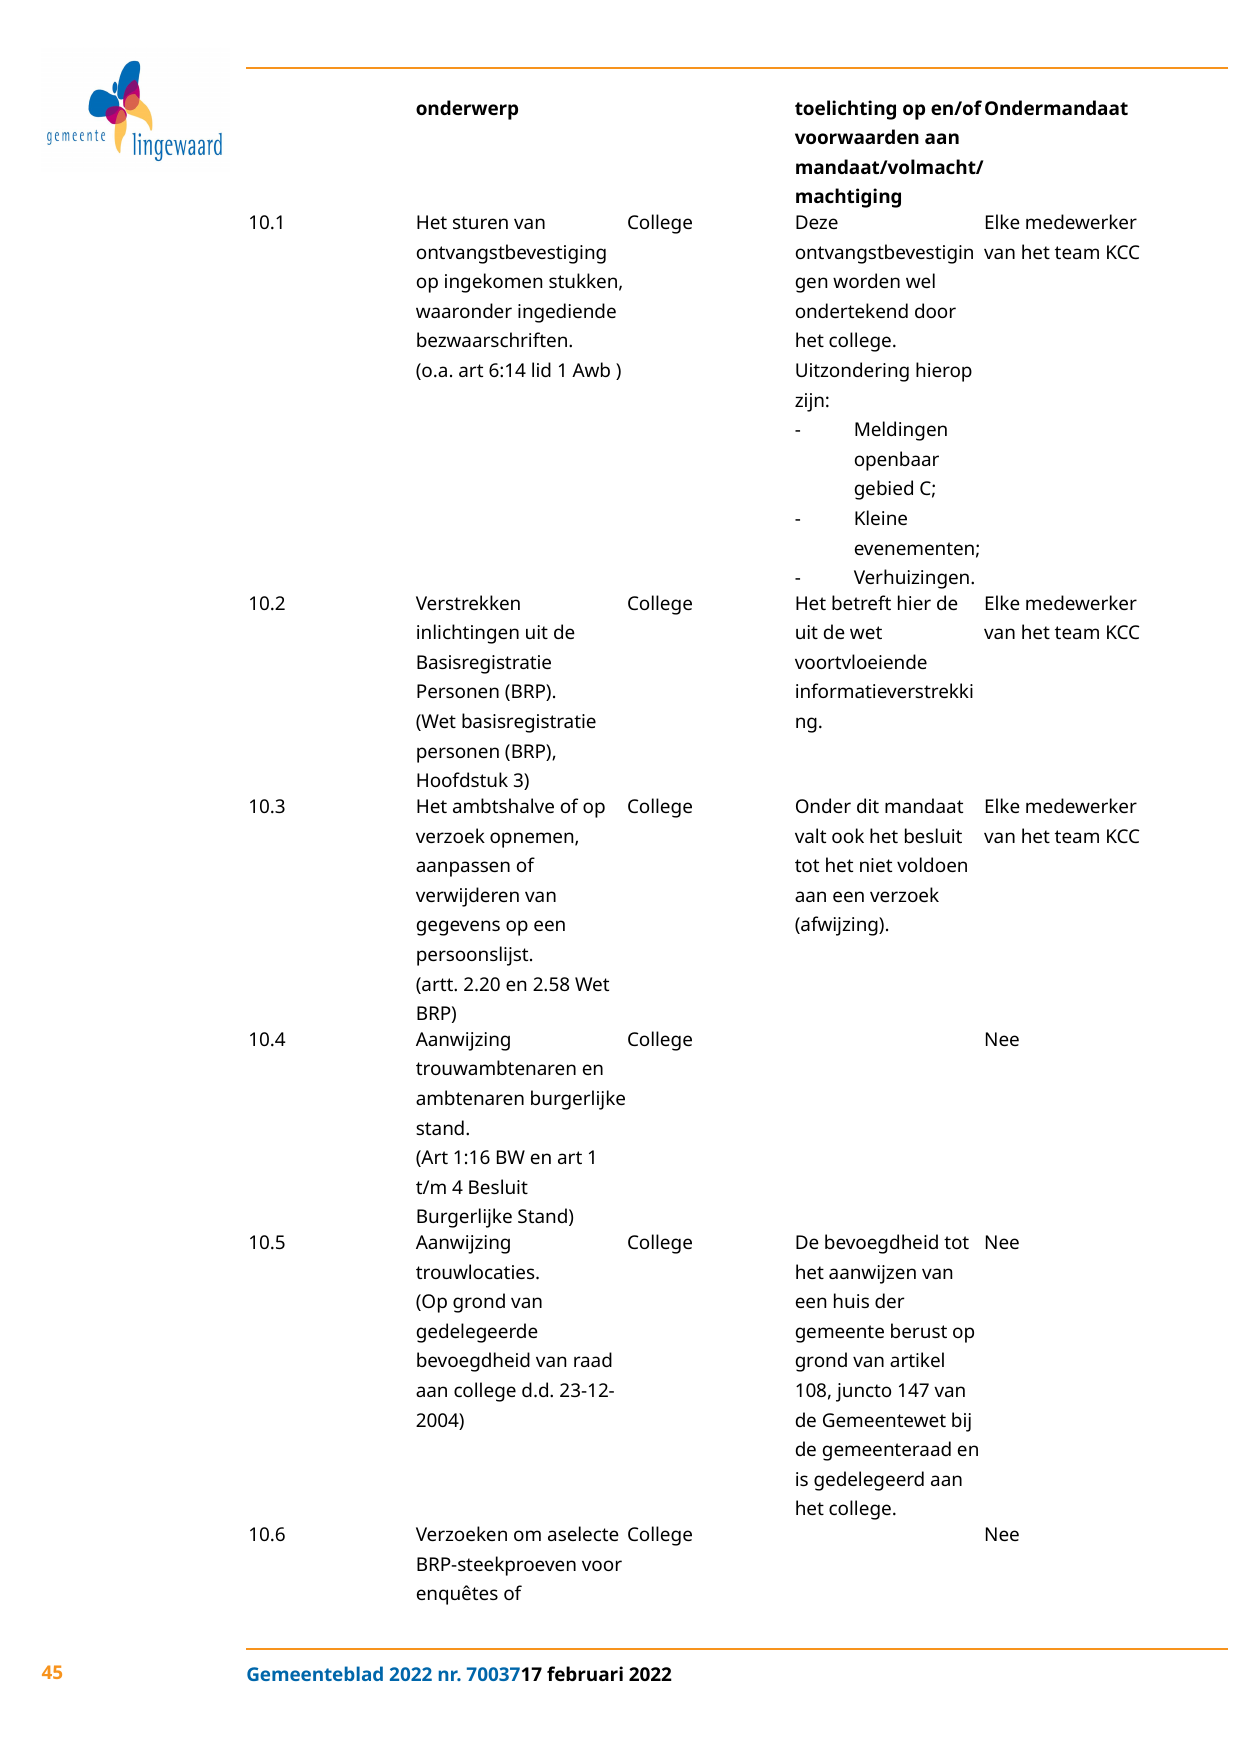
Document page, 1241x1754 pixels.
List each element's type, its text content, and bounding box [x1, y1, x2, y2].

table_cell College [627, 793, 794, 1026]
table_cell Nee [984, 1229, 1152, 1521]
table_cell De bevoegdheid tot het aanwijzen van een huis der gemeente berust op grond van artikel 108, juncto 147 van de Gemeentewet bij de gemeenteraad en is gedelegeerd aan het college. [795, 1229, 984, 1521]
table_header toelichting op en/of voorwaarden aan mandaat/volmacht/ machtiging [795, 95, 984, 209]
table_cell College [627, 590, 794, 793]
table_cell College [627, 1229, 794, 1521]
table_cell College [627, 1026, 794, 1229]
table_cell 10.5 [248, 1229, 416, 1521]
table_cell Nee [984, 1521, 1152, 1606]
table_cell Verstrekken inlichtingen uit de Basisregistratie Personen (BRP). (Wet basisregistratie personen (BRP), Hoofdstuk 3) [416, 590, 627, 793]
table_cell 10.4 [248, 1026, 416, 1229]
table_header Ondermandaat [984, 95, 1152, 209]
table_cell Verzoeken om aselecte BRP-steekproeven voor enquêtes of [416, 1521, 627, 1606]
table_cell Elke medewerker van het team KCC [984, 209, 1152, 590]
table_cell Het betreft hier de uit de wet voortvloeiende informatieverstrekking. [795, 590, 984, 793]
table_cell College [627, 209, 794, 590]
picture [41, 47, 231, 172]
table_cell Het ambtshalve of op verzoek opnemen, aanpassen of verwijderen van gegevens op een persoonslijst. (artt. 2.20 en 2.58 Wet BRP) [416, 793, 627, 1026]
table_cell Elke medewerker van het team KCC [984, 793, 1152, 1026]
table_cell Aanwijzing trouwlocaties. (Op grond van gedelegeerde bevoegdheid van raad aan college d.d. 23-12-2004) [416, 1229, 627, 1521]
table_cell 10.6 [248, 1521, 416, 1606]
table_cell Onder dit mandaat valt ook het besluit tot het niet voldoen aan een verzoek (afwijzing). [795, 793, 984, 1026]
table_cell Elke medewerker van het team KCC [984, 590, 1152, 793]
table_cell 10.1 [248, 209, 416, 590]
table_cell 10.3 [248, 793, 416, 1026]
table_header [248, 95, 416, 209]
table_header onderwerp [416, 95, 627, 209]
table_header [627, 95, 794, 209]
table_cell Nee [984, 1026, 1152, 1229]
table_cell Deze ontvangstbevestigingen worden wel ondertekend door het college. Uitzondering hierop zijn: Meldingen openbaar gebied C; Kleine evenementen; Verhuizingen. [795, 209, 984, 590]
table_cell [795, 1521, 984, 1606]
table_cell Aanwijzing trouwambtenaren en ambtenaren burgerlijke stand. (Art 1:16 BW en art 1 t/m 4 Besluit Burgerlijke Stand) [416, 1026, 627, 1229]
table_cell [795, 1026, 984, 1229]
table_cell 10.2 [248, 590, 416, 793]
table_cell College [627, 1521, 794, 1606]
table_cell Het sturen van ontvangstbevestiging op ingekomen stukken, waaronder ingediende bezwaarschriften. (o.a. art 6:14 lid 1 Awb ) [416, 209, 627, 590]
